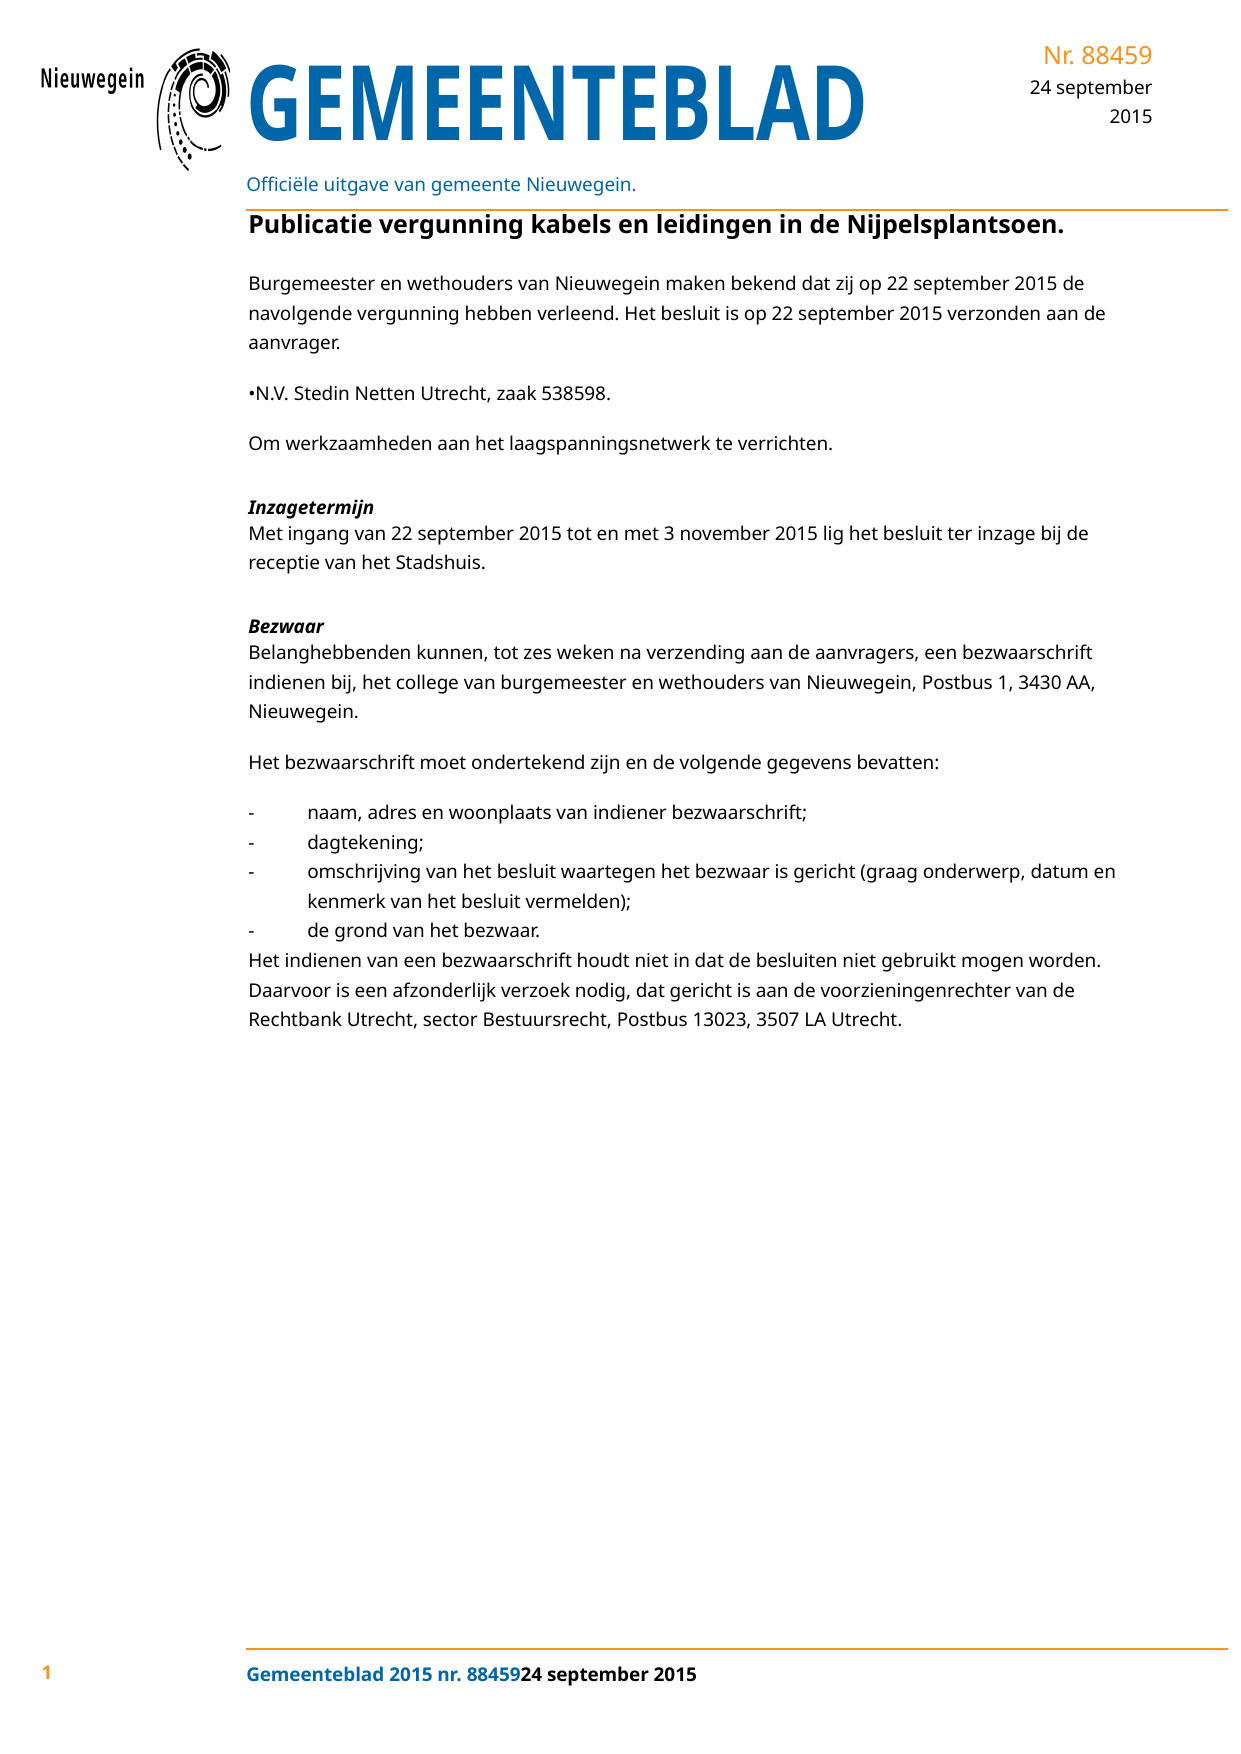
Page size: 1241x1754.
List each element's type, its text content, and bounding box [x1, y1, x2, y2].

picture [41, 47, 231, 172]
list omschrijving van het besluit waartegen het bezwaar is gericht (graag onderwerp, datum en kenmerk van het besluit vermelden); [248, 858, 1152, 914]
text Bezwaar [248, 613, 1152, 639]
text Belanghebbenden kunnen, tot zes weken na verzending aan de aanvragers, een bezwaarschrift indienen bij, het college van burgemeester en wethouders van Nieuwegein, Postbus 1, 3430 AA, Nieuwegein. [248, 639, 1152, 724]
list dagtekening; [248, 829, 1152, 854]
text Inzagetermijn [248, 494, 1152, 520]
text Publicatie vergunning kabels en leidingen in de Nijpelsplantsoen. [248, 211, 1152, 241]
text Met ingang van 22 september 2015 tot en met 3 november 2015 lig het besluit ter inzage bij de receptie van het Stadshuis. [248, 520, 1152, 575]
text •N.V. Stedin Netten Utrecht, zaak 538598. [248, 380, 1152, 406]
list naam, adres en woonplaats van indiener bezwaarschrift; [248, 799, 1152, 825]
list de grond van het bezwaar. [248, 918, 1152, 943]
text Het indienen van een bezwaarschrift houdt niet in dat de besluiten niet gebruikt mogen worden. Daarvoor is een afzonderlijk verzoek nodig, dat gericht is aan de voorzieningenrechter van de Rechtbank Utrecht, sector Bestuursrecht, Postbus 13023, 3507 LA Utrecht. [248, 947, 1152, 1032]
text Om werkzaamheden aan het laagspanningsnetwerk te verrichten. [248, 430, 1152, 456]
text Burgemeester en wethouders van Nieuwegein maken bekend dat zij op 22 september 2015 de navolgende vergunning hebben verleend. Het besluit is op 22 september 2015 verzonden aan de aanvrager. [248, 270, 1152, 355]
text Het bezwaarschrift moet ondertekend zijn en de volgende gegevens bevatten: [248, 749, 1152, 774]
